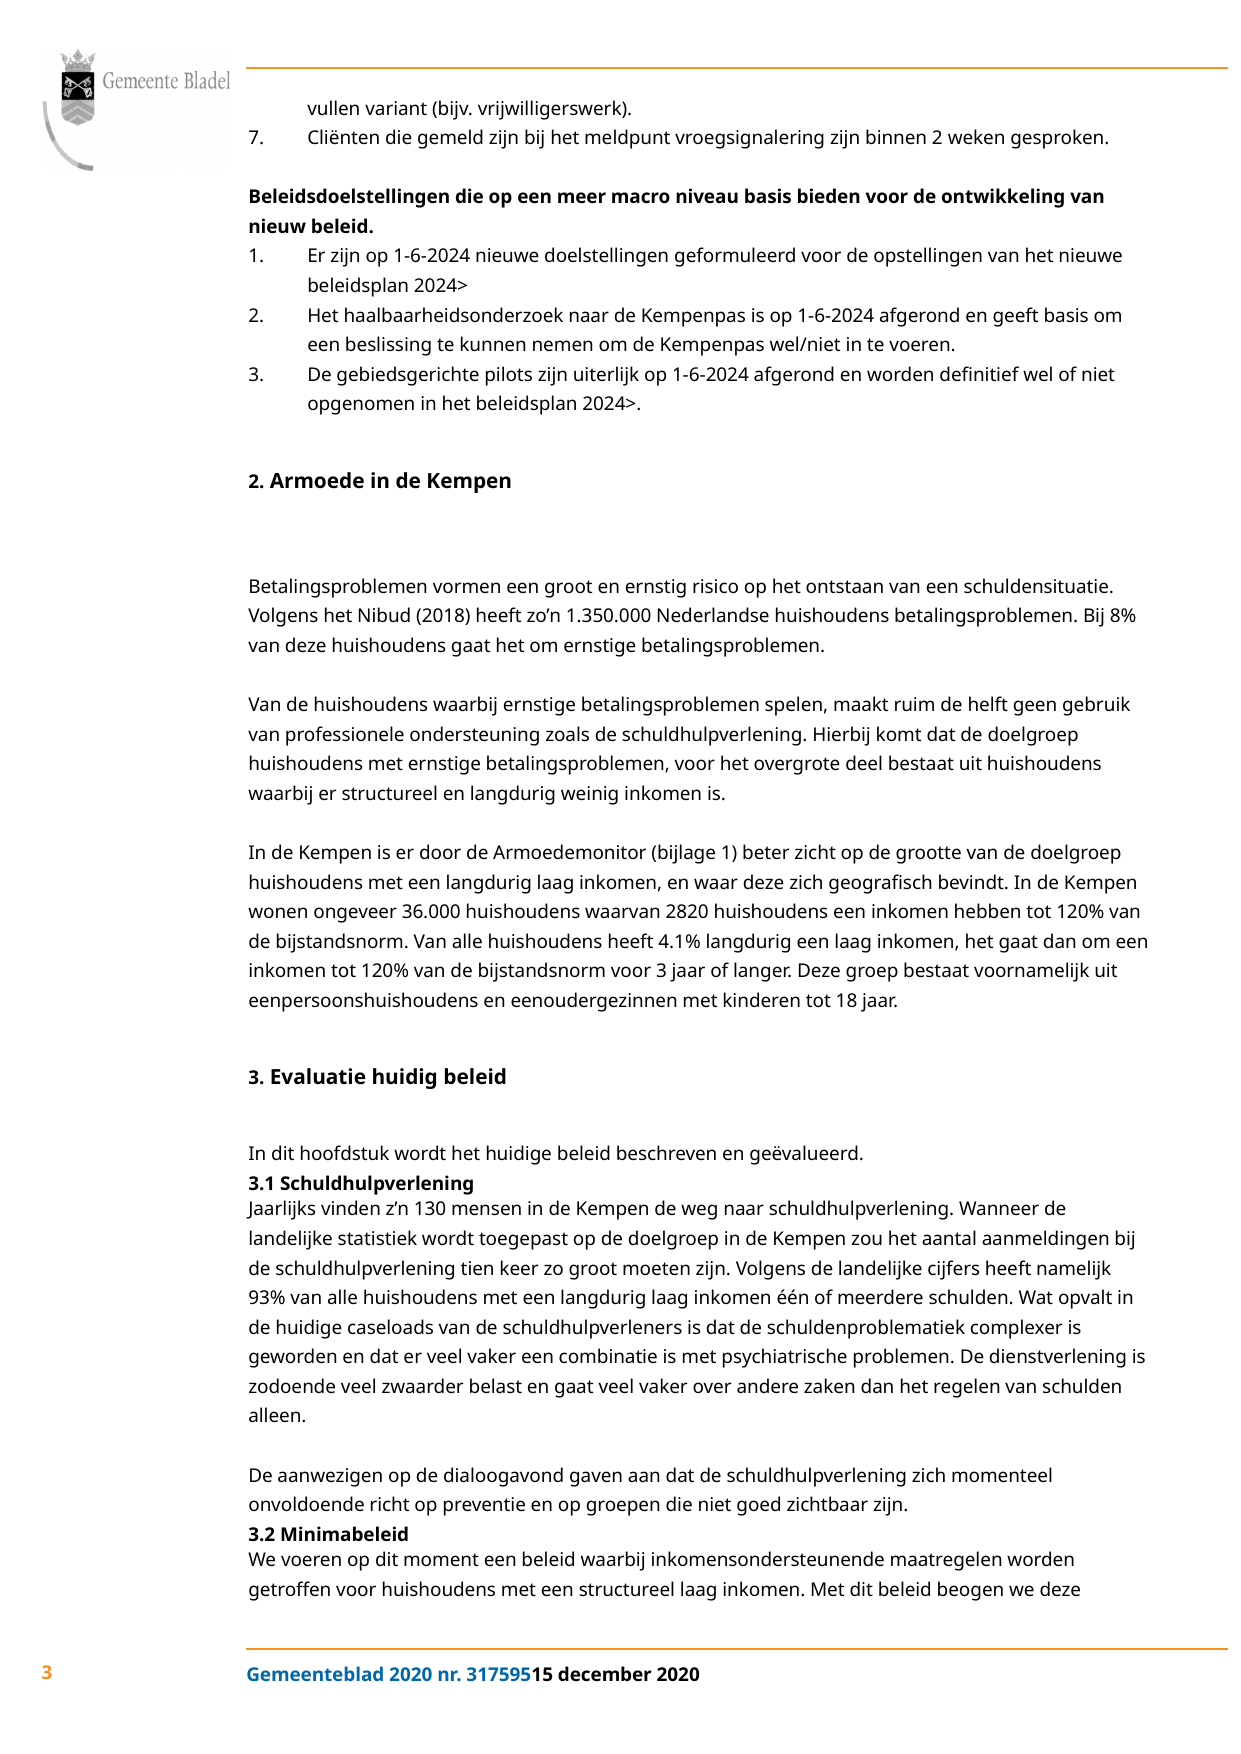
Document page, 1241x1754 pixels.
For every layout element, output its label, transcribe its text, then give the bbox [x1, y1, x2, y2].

text Betalingsproblemen vormen een groot en ernstig risico op het ontstaan van een schuldensituatie. Volgens het Nibud (2018) heeft zo’n 1.350.000 Nederlandse huishoudens betalingsproblemen. Bij 8% van deze huishoudens gaat het om ernstige betalingsproblemen. [248, 573, 1152, 658]
text 3.2 Minimabeleid [248, 1521, 1152, 1547]
list vullen variant (bijv. vrijwilligerswerk). [248, 95, 1152, 121]
text Van de huishoudens waarbij ernstige betalingsproblemen spelen, maakt ruim de helft geen gebruik van professionele ondersteuning zoals de schuldhulpverlening. Hierbij komt dat de doelgroep huishoudens met ernstige betalingsproblemen, voor het overgrote deel bestaat uit huishoudens waarbij er structureel en langdurig weinig inkomen is. [248, 691, 1152, 806]
text In dit hoofdstuk wordt het huidige beleid beschreven en geëvalueerd. [248, 1140, 1152, 1166]
list De gebiedsgerichte pilots zijn uiterlijk op 1-6-2024 afgerond en worden definitief wel of niet opgenomen in het beleidsplan 2024>. [248, 361, 1152, 416]
text 3. Evaluatie huidig beleid [248, 1062, 1152, 1091]
text We voeren op dit moment een beleid waarbij inkomensondersteunende maatregelen worden getroffen voor huishoudens met een structureel laag inkomen. Met dit beleid beogen we deze [248, 1547, 1152, 1602]
text Beleidsdoelstellingen die op een meer macro niveau basis bieden voor de ontwikkeling van nieuw beleid. [248, 183, 1152, 239]
text In de Kempen is er door de Armoedemonitor (bijlage 1) beter zicht op de grootte van de doelgroep huishoudens met een langdurig laag inkomen, en waar deze zich geografisch bevindt. In de Kempen wonen ongeveer 36.000 huishoudens waarvan 2820 huishoudens een inkomen hebben tot 120% van de bijstandsnorm. Van alle huishoudens heeft 4.1% langdurig een laag inkomen, het gaat dan om een inkomen tot 120% van de bijstandsnorm voor 3 jaar of langer. Deze groep bestaat voornamelijk uit eenpersoonshuishoudens en eenoudergezinnen met kinderen tot 18 jaar. [248, 839, 1152, 1013]
text 2. Armoede in de Kempen [248, 466, 1152, 494]
list Het haalbaarheidsonderzoek naar de Kempenpas is op 1-6-2024 afgerond en geeft basis om een beslissing te kunnen nemen om de Kempenpas wel/niet in te voeren. [248, 302, 1152, 357]
list Cliënten die gemeld zijn bij het meldpunt vroegsignalering zijn binnen 2 weken gesproken. [248, 124, 1152, 150]
list Er zijn op 1-6-2024 nieuwe doelstellingen geformuleerd voor de opstellingen van het nieuwe beleidsplan 2024> [248, 243, 1152, 298]
text 3.1 Schuldhulpverlening [248, 1170, 1152, 1196]
text Jaarlijks vinden z’n 130 mensen in de Kempen de weg naar schuldhulpverlening. Wanneer de landelijke statistiek wordt toegepast op de doelgroep in de Kempen zou het aantal aanmeldingen bij de schuldhulpverlening tien keer zo groot moeten zijn. Volgens de landelijke cijfers heeft namelijk 93% van alle huishoudens met een langdurig laag inkomen één of meerdere schulden. Wat opvalt in de huidige caseloads van de schuldhulpverleners is dat de schuldenproblematiek complexer is geworden en dat er veel vaker een combinatie is met psychiatrische problemen. De dienstverlening is zodoende veel zwaarder belast en gaat veel vaker over andere zaken dan het regelen van schulden alleen. [248, 1196, 1152, 1428]
text De aanwezigen op de dialoogavond gaven aan dat de schuldhulpverlening zich momenteel onvoldoende richt op preventie en op groepen die niet goed zichtbaar zijn. [248, 1462, 1152, 1517]
picture [41, 47, 231, 172]
